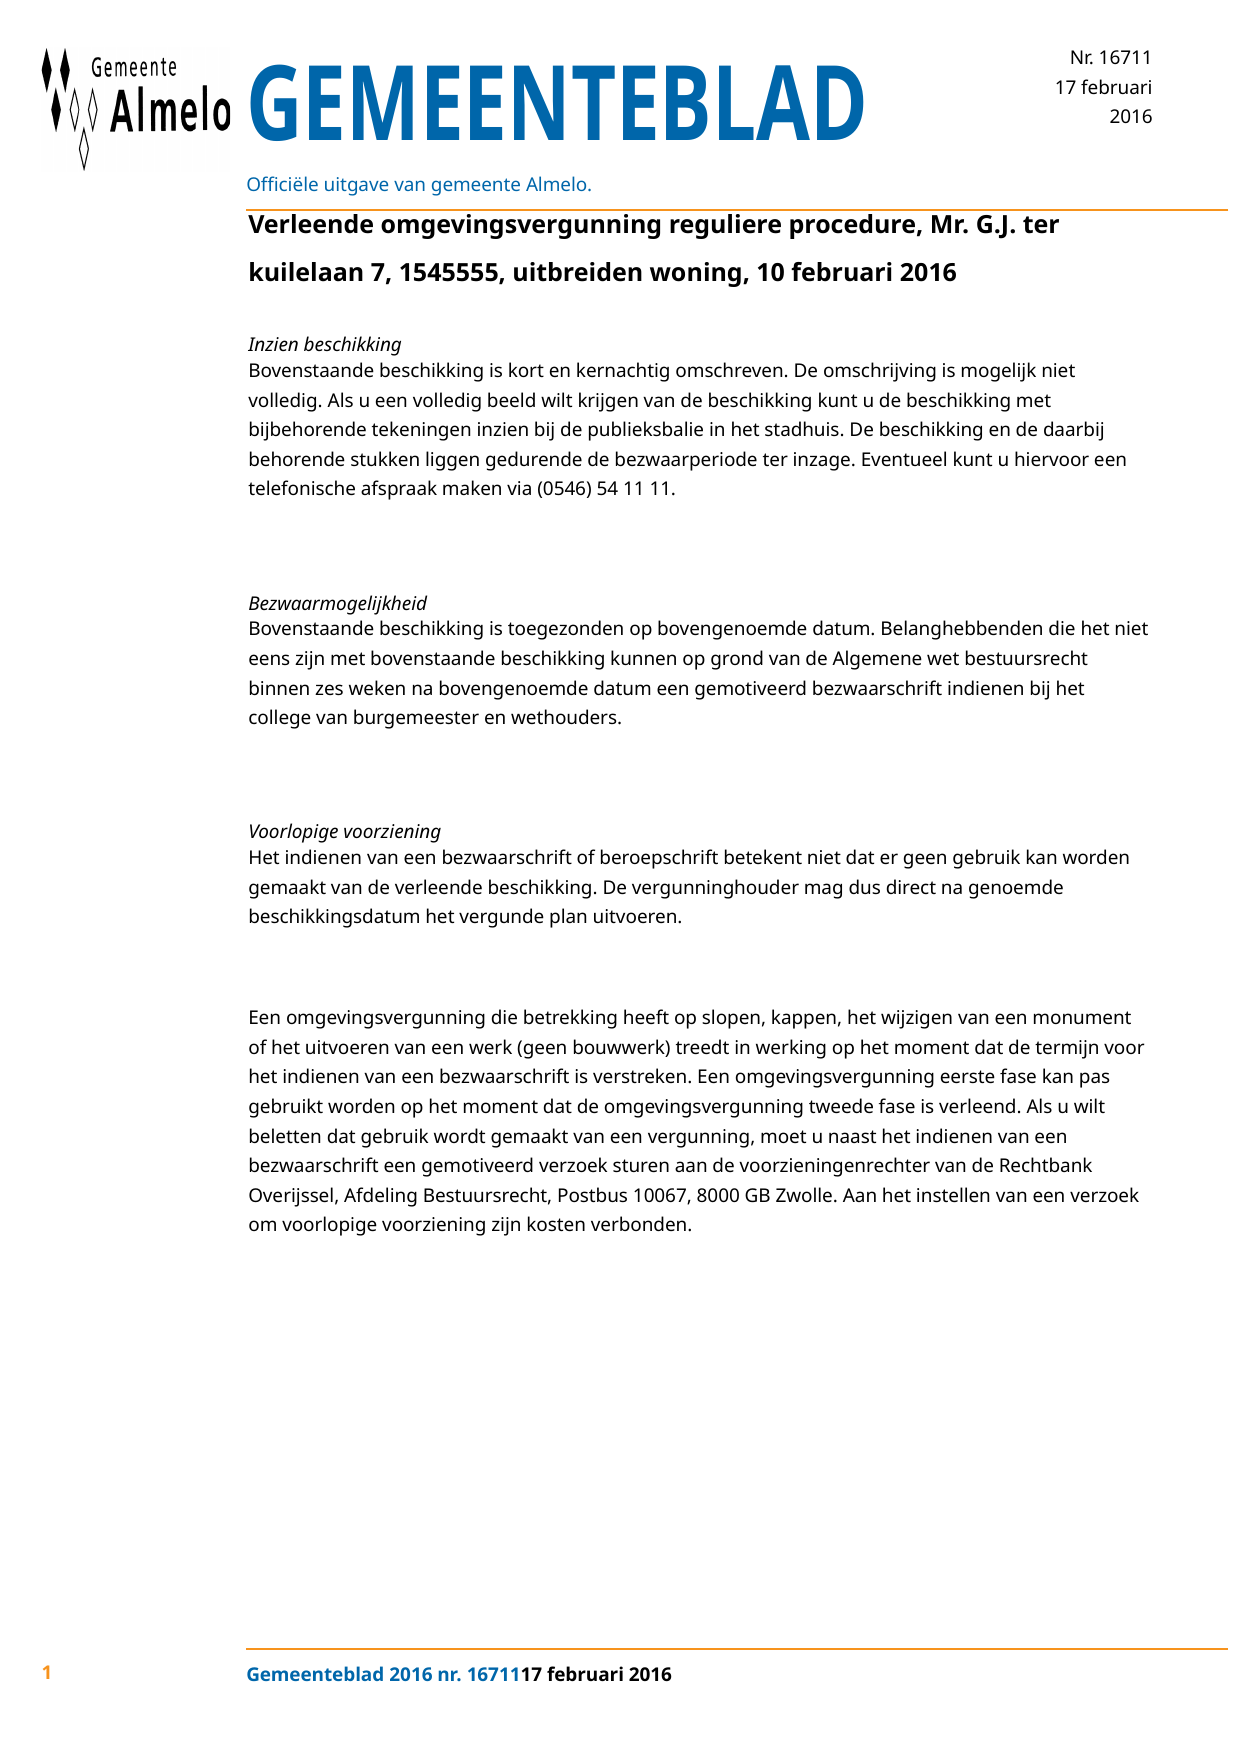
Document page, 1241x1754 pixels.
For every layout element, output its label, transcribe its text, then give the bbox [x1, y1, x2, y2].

text Bovenstaande beschikking is toegezonden op bovengenoemde datum. Belanghebbenden die het niet eens zijn met bovenstaande beschikking kunnen op grond van de Algemene wet bestuursrecht binnen zes weken na bovengenoemde datum een gemotiveerd bezwaarschrift indienen bij het college van burgemeester en wethouders. [248, 616, 1152, 730]
text Het indienen van een bezwaarschrift of beroepschrift betekent niet dat er geen gebruik kan worden gemaakt van de verleende beschikking. De vergunninghouder mag dus direct na genoemde beschikkingsdatum het vergunde plan uitvoeren. [248, 844, 1152, 929]
text Bovenstaande beschikking is kort en kernachtig omschreven. De omschrijving is mogelijk niet volledig. Als u een volledig beeld wilt krijgen van de beschikking kunt u de beschikking met bijbehorende tekeningen inzien bij de publieksbalie in het stadhuis. De beschikking en de daarbij behorende stukken liggen gedurende de bezwaarperiode ter inzage. Eventueel kunt u hiervoor een telefonische afspraak maken via (0546) 54 11 11. [248, 357, 1152, 501]
picture [41, 47, 231, 172]
text Bezwaarmogelijkheid [248, 590, 1152, 616]
text Voorlopige voorziening [248, 819, 1152, 844]
text Een omgevingsvergunning die betrekking heeft op slopen, kappen, het wijzigen van een monument of het uitvoeren van een werk (geen bouwwerk) treedt in werking op het moment dat de termijn voor het indienen van een bezwaarschrift is verstreken. Een omgevingsvergunning eerste fase kan pas gebruikt worden op het moment dat de omgevingsvergunning tweede fase is verleend. Als u wilt beletten dat gebruik wordt gemaakt van een vergunning, moet u naast het indienen van een bezwaarschrift een gemotiveerd verzoek sturen aan de voorzieningenrechter van de Rechtbank Overijssel, Afdeling Bestuursrecht, Postbus 10067, 8000 GB Zwolle. Aan het instellen van een verzoek om voorlopige voorziening zijn kosten verbonden. [248, 1004, 1152, 1237]
text Inzien beschikking [248, 331, 1152, 357]
text Verleende omgevingsvergunning reguliere procedure, Mr. G.J. ter kuilelaan 7, 1545555, uitbreiden woning, 10 februari 2016 [248, 211, 1152, 288]
